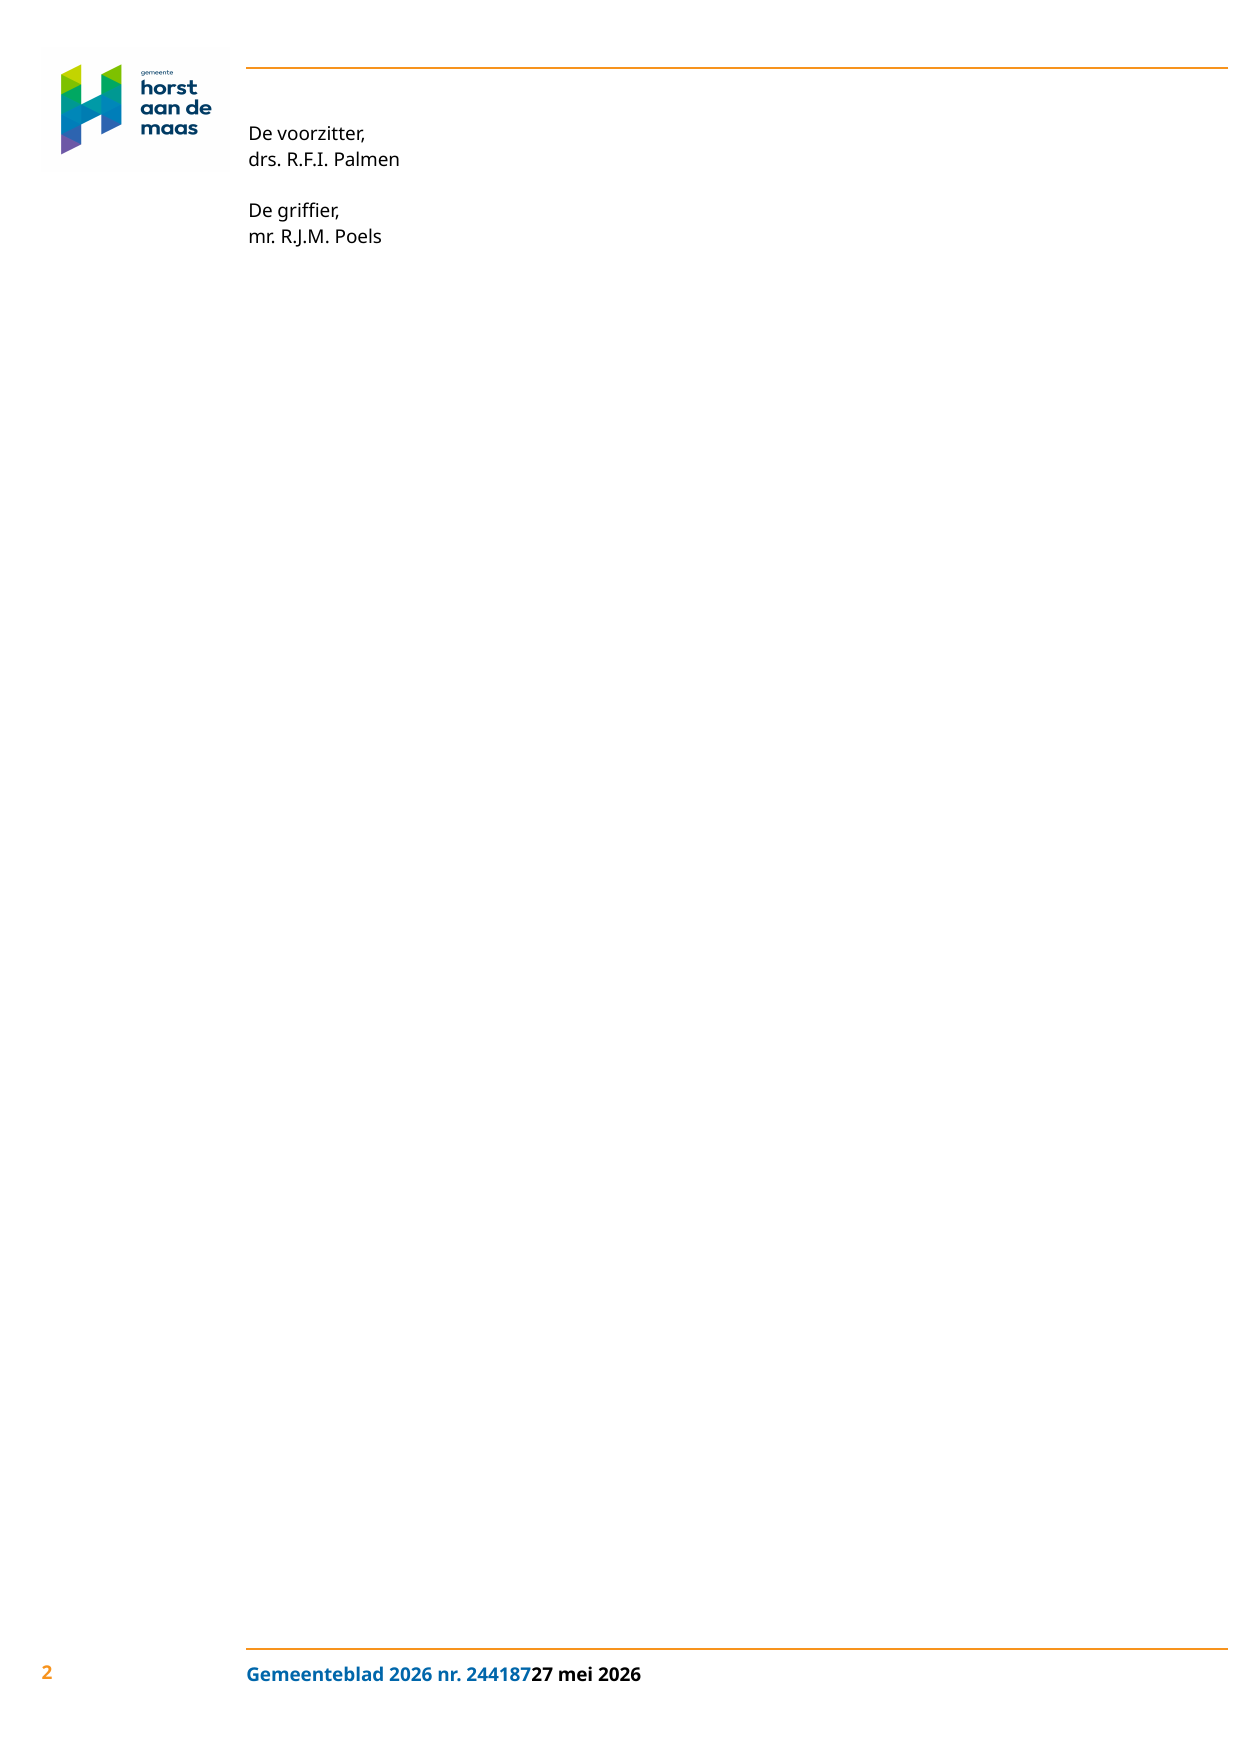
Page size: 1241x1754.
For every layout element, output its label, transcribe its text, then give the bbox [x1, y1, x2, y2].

text mr. R.J.M. Poels [248, 223, 1152, 249]
text drs. R.F.I. Palmen [248, 146, 1152, 172]
text De voorzitter, [248, 121, 1152, 146]
text De griffier, [248, 198, 1152, 223]
picture [41, 47, 231, 172]
